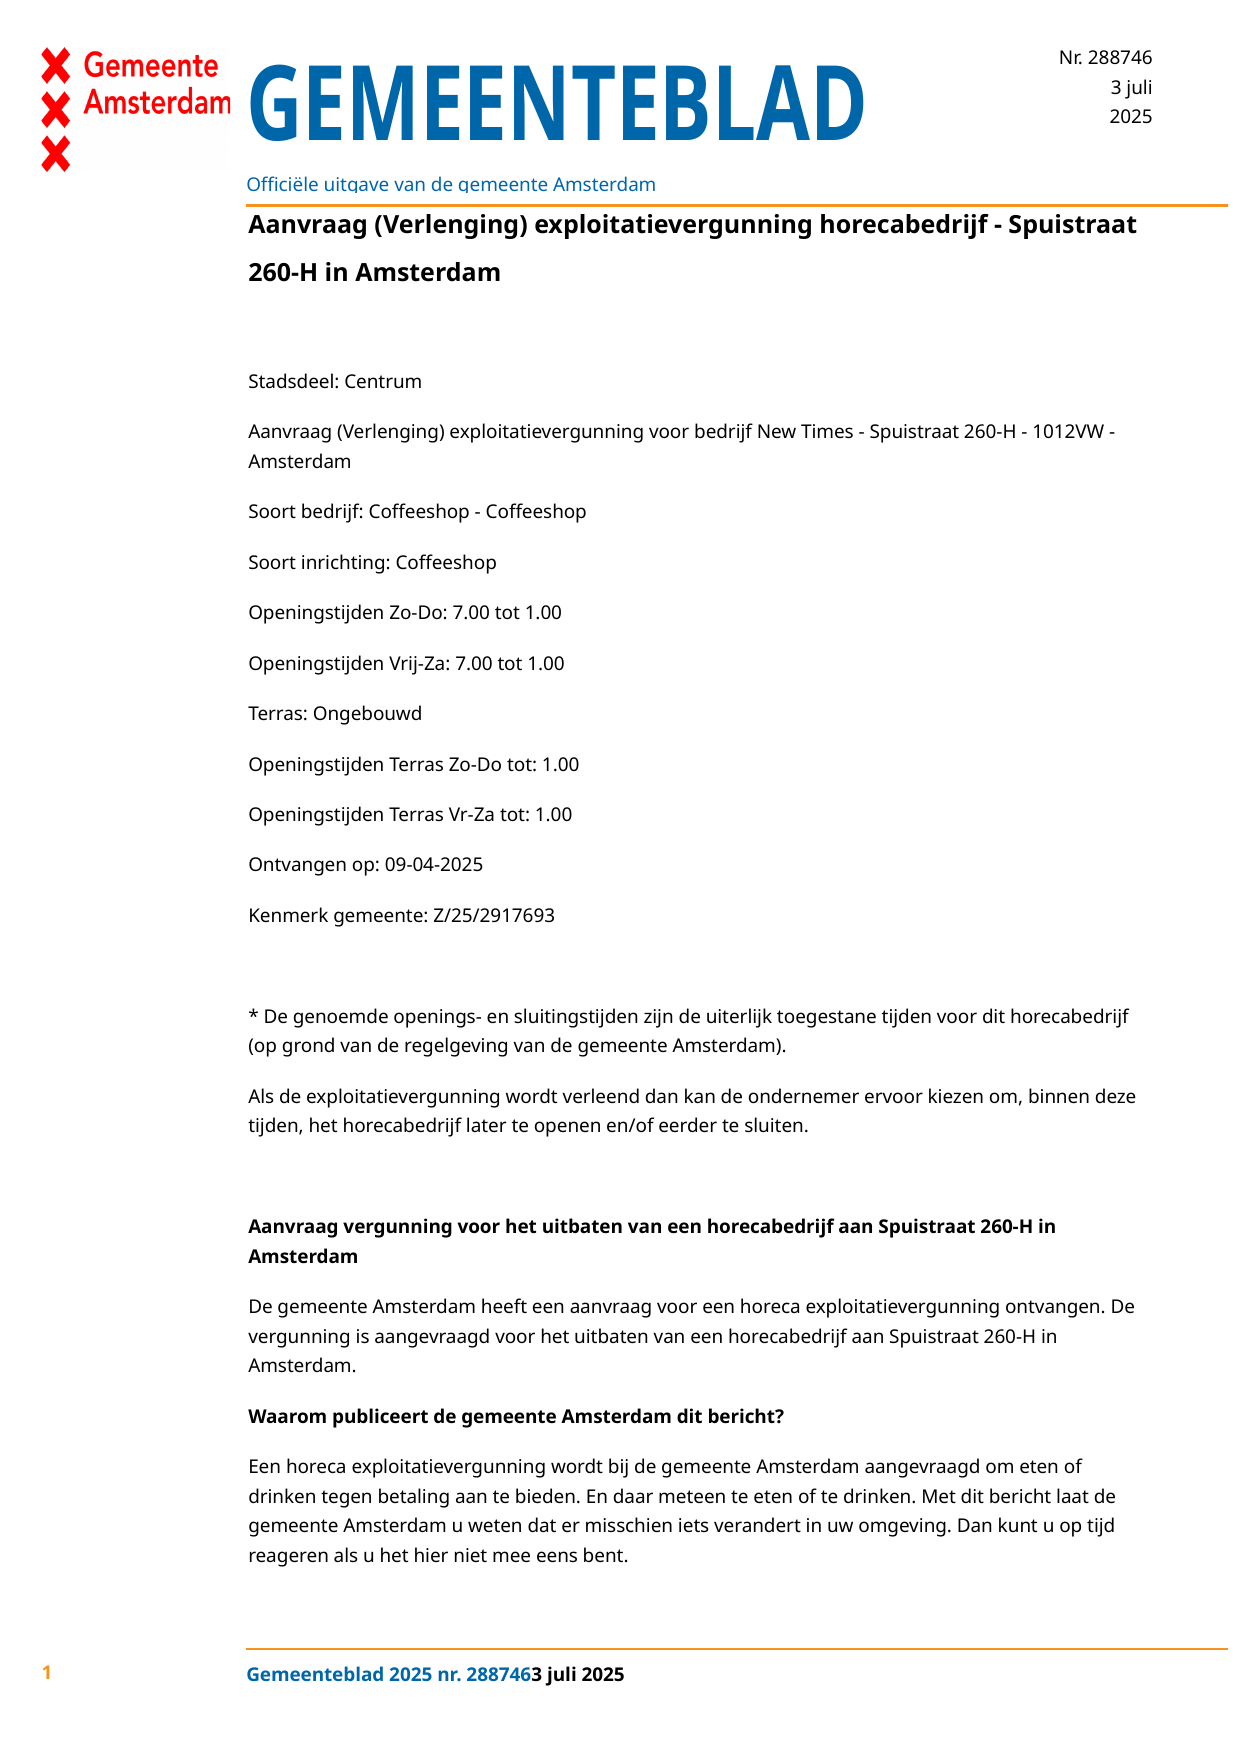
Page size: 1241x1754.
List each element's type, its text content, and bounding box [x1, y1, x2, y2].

text Soort inrichting: Coffeeshop [248, 549, 1152, 575]
text Aanvraag vergunning voor het uitbaten van een horecabedrijf aan Spuistraat 260-H in Amsterdam [248, 1213, 1152, 1269]
text Stadsdeel: Centrum [248, 368, 1152, 394]
text * De genoemde openings- en sluitingstijden zijn de uiterlijk toegestane tijden voor dit horecabedrijf (op grond van de regelgeving van de gemeente Amsterdam). [248, 1003, 1152, 1058]
text Soort bedrijf: Coffeeshop - Coffeeshop [248, 499, 1152, 524]
text Openingstijden Zo-Do: 7.00 tot 1.00 [248, 599, 1152, 625]
text De gemeente Amsterdam heeft een aanvraag voor een horeca exploitatievergunning ontvangen. De vergunning is aangevraagd voor het uitbaten van een horecabedrijf aan Spuistraat 260-H in Amsterdam. [248, 1293, 1152, 1378]
text Terras: Ongebouwd [248, 700, 1152, 726]
text Openingstijden Terras Zo-Do tot: 1.00 [248, 751, 1152, 777]
text Als de exploitatievergunning wordt verleend dan kan de ondernemer ervoor kiezen om, binnen deze tijden, het horecabedrijf later te openen en/of eerder te sluiten. [248, 1083, 1152, 1138]
text Aanvraag (Verlenging) exploitatievergunning voor bedrijf New Times - Spuistraat 260-H - 1012VW - Amsterdam [248, 419, 1152, 474]
text Aanvraag (Verlenging) exploitatievergunning horecabedrijf - Spuistraat 260-H in Amsterdam [248, 207, 1152, 288]
picture [41, 47, 231, 172]
text Een horeca exploitatievergunning wordt bij de gemeente Amsterdam aangevraagd om eten of drinken tegen betaling aan te bieden. En daar meteen te eten of te drinken. Met dit bericht laat de gemeente Amsterdam u weten dat er misschien iets verandert in uw omgeving. Dan kunt u op tijd reageren als u het hier niet mee eens bent. [248, 1453, 1152, 1568]
text Ontvangen op: 09-04-2025 [248, 852, 1152, 877]
text Waarom publiceert de gemeente Amsterdam dit bericht? [248, 1403, 1152, 1429]
text Openingstijden Vrij-Za: 7.00 tot 1.00 [248, 650, 1152, 676]
text Kenmerk gemeente: Z/25/2917693 [248, 902, 1152, 928]
text Openingstijden Terras Vr-Za tot: 1.00 [248, 801, 1152, 827]
